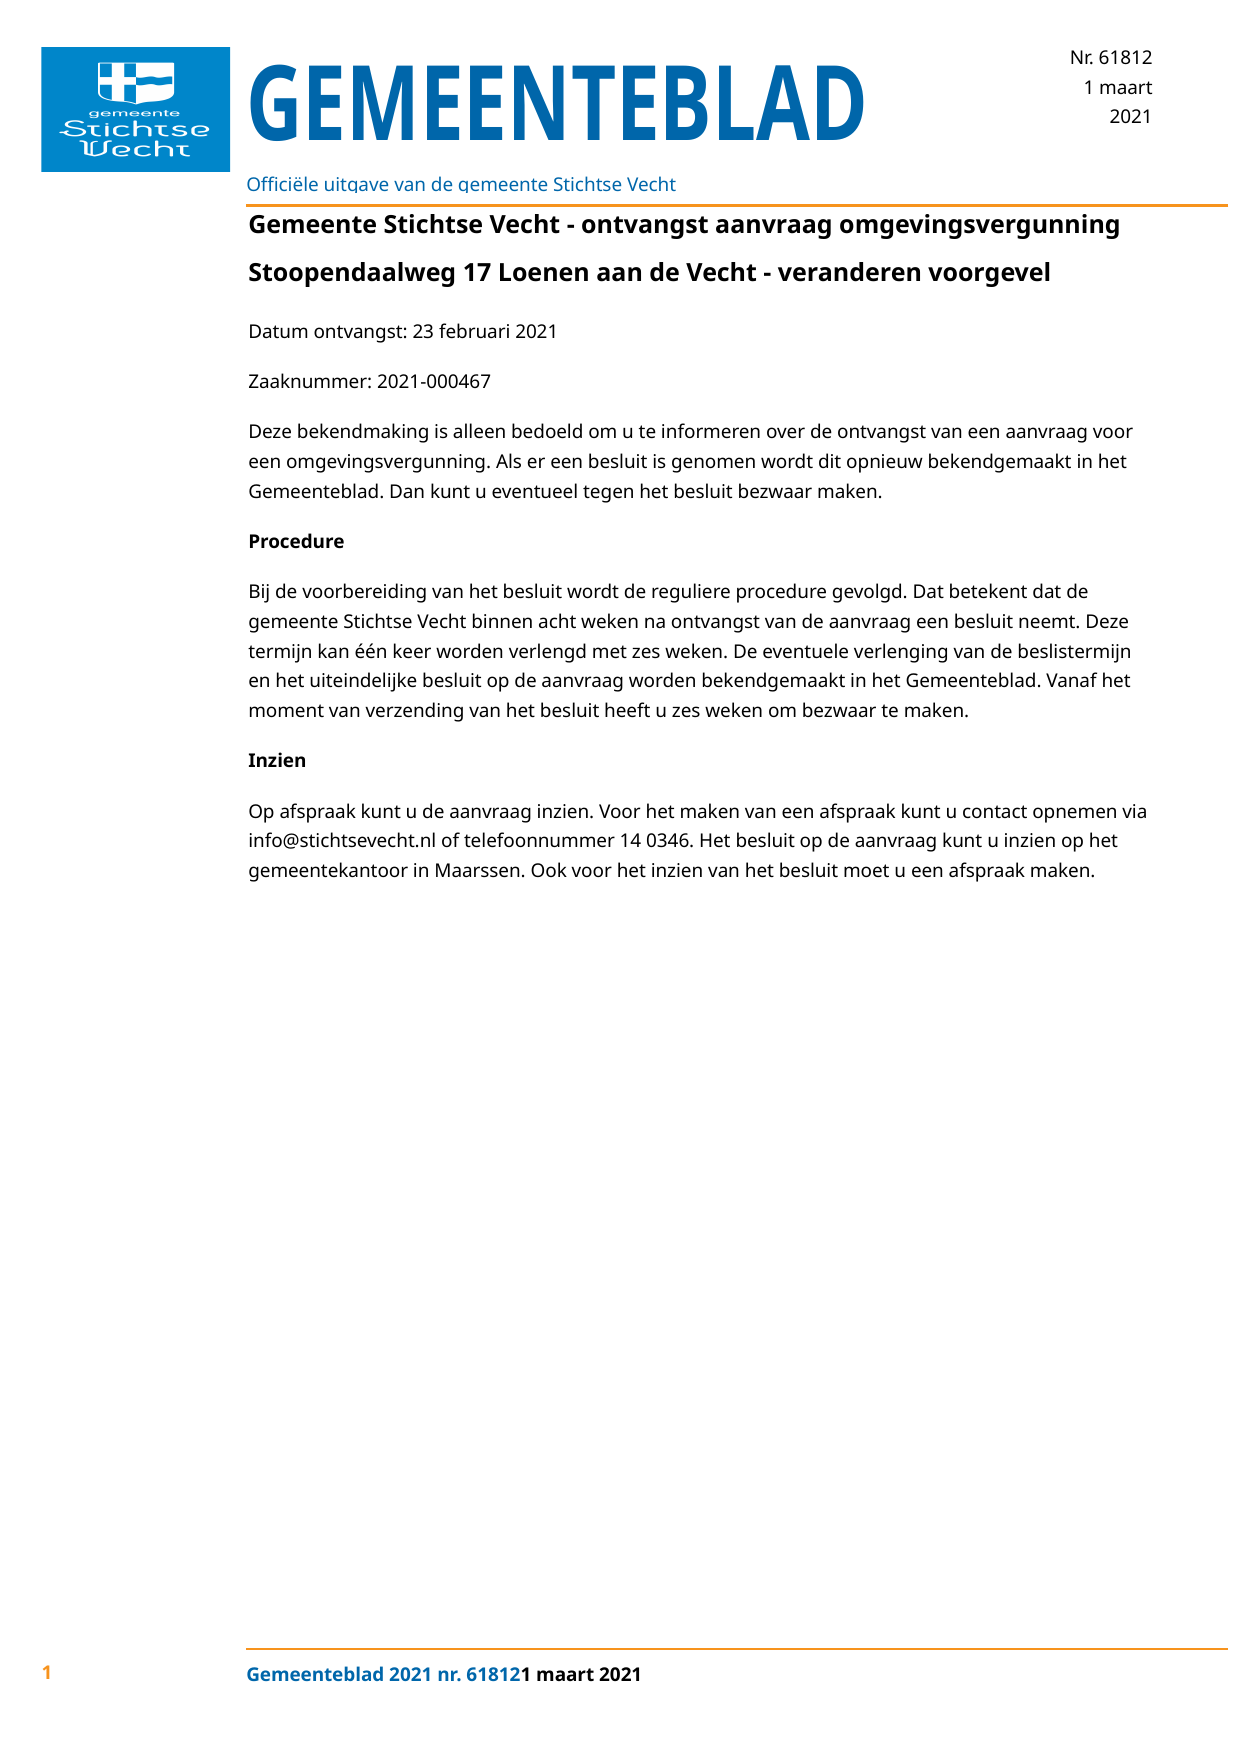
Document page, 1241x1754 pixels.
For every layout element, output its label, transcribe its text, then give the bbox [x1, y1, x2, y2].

picture [137, 63, 174, 103]
text Bij de voorbereiding van het besluit wordt de reguliere procedure gevolgd. Dat betekent dat de gemeente Stichtse Vecht binnen acht weken na ontvangst van de aanvraag een besluit neemt. Deze termijn kan één keer worden verlengd met zes weken. De eventuele verlenging van de beslistermijn en het uiteindelijke besluit op de aanvraag worden bekendgemaakt in het Gemeenteblad. Vanaf het moment van verzending van het besluit heeft u zes weken om bezwaar te maken. [248, 579, 1152, 723]
picture [99, 63, 135, 101]
text Zaaknummer: 2021-000467 [248, 368, 1152, 394]
text Deze bekendmaking is alleen bedoeld om u te informeren over de ontvangst van een aanvraag voor een omgevingsvergunning. Als er een besluit is genomen wordt dit opnieuw bekendgemaakt in het Gemeenteblad. Dan kunt u eventueel tegen het besluit bezwaar maken. [248, 419, 1152, 504]
text Op afspraak kunt u de aanvraag inzien. Voor het maken van een afspraak kunt u contact opnemen via info@stichtsevecht.nl of telefoonnummer 14 0346. Het besluit op de aanvraag kunt u inzien op het gemeentekantoor in Maarssen. Ook voor het inzien van het besluit moet u een afspraak maken. [248, 798, 1152, 883]
text Datum ontvangst: 23 februari 2021 [248, 318, 1152, 344]
text Gemeente Stichtse Vecht - ontvangst aanvraag omgevingsvergunning Stoopendaalweg 17 Loenen aan de Vecht - veranderen voorgevel [248, 207, 1152, 288]
text Procedure [248, 528, 1152, 554]
text Inzien [248, 747, 1152, 773]
